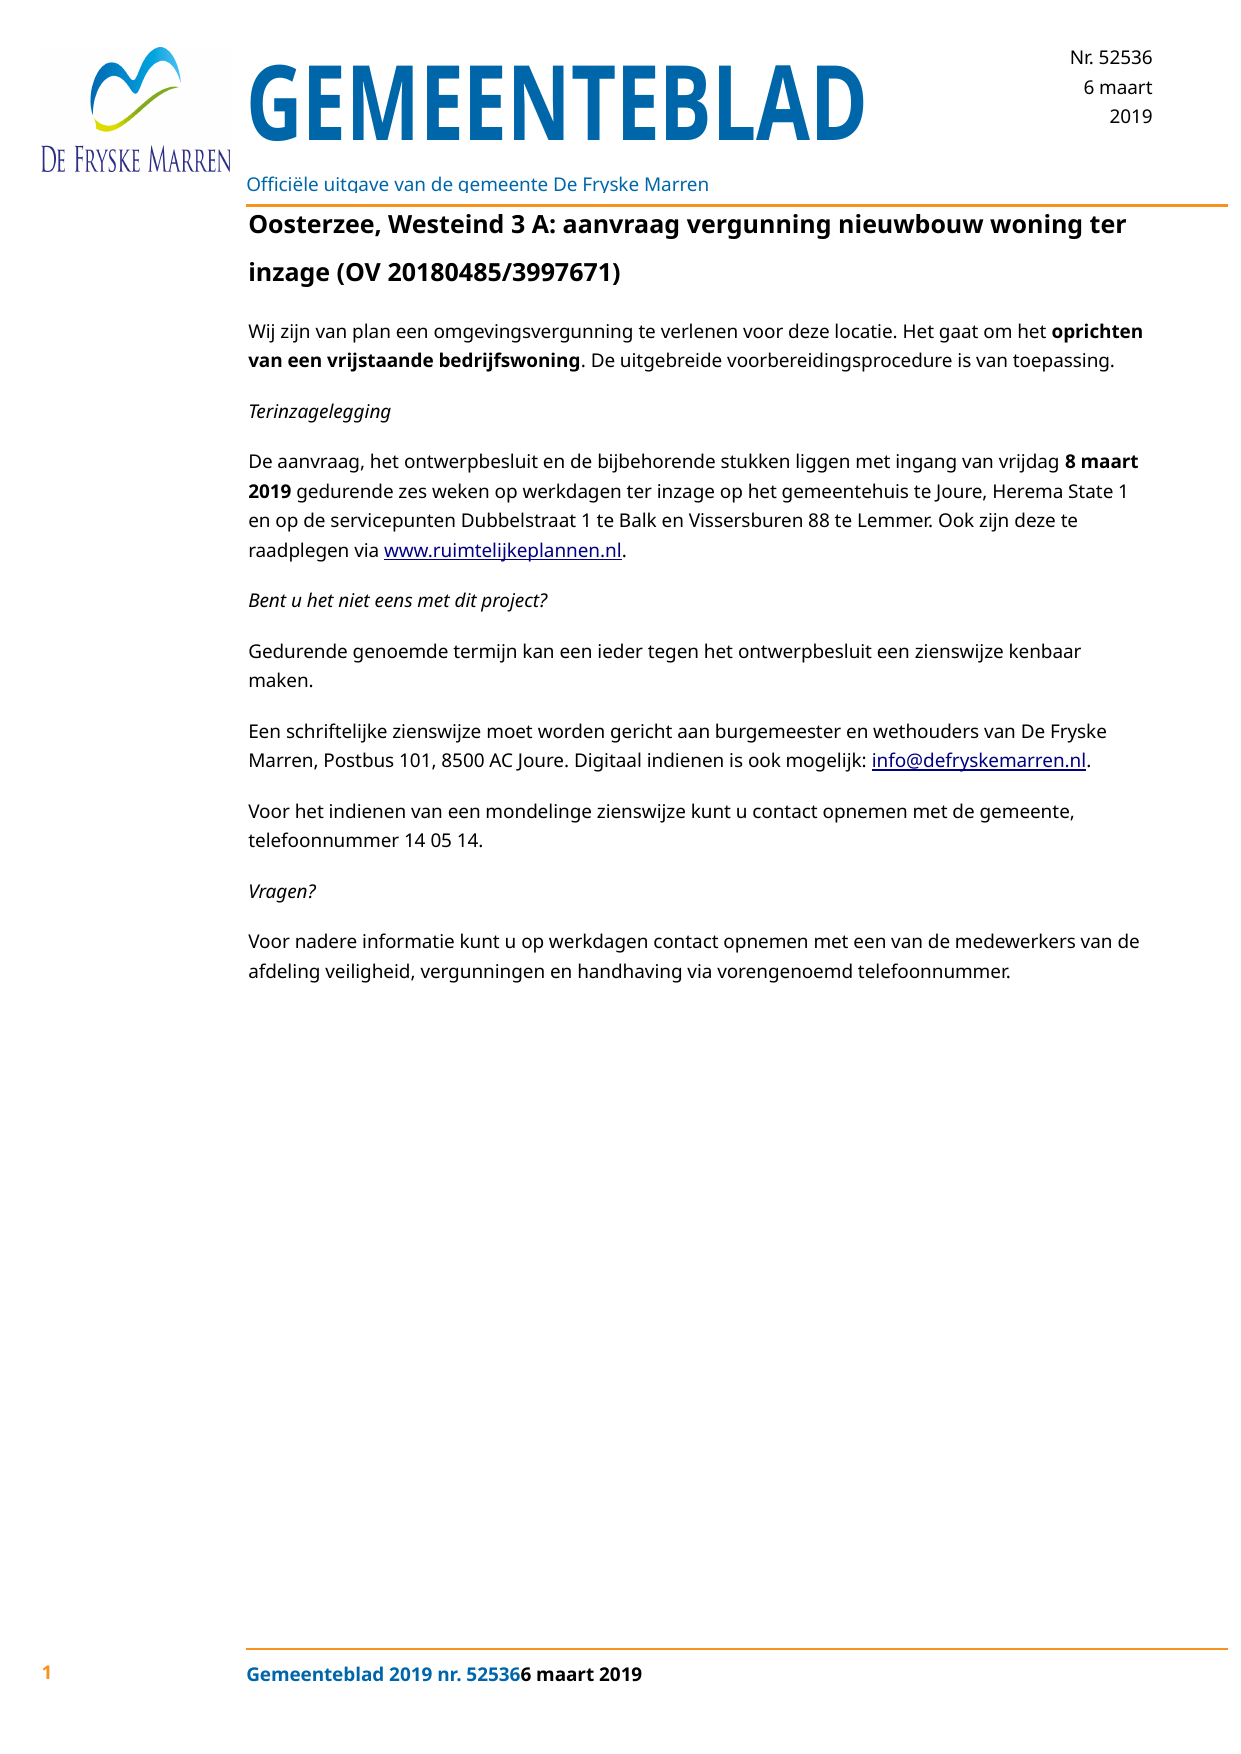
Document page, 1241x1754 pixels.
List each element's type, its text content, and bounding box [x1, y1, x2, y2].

text Wij zijn van plan een omgevingsvergunning te verlenen voor deze locatie. Het gaat om het oprichten van een vrijstaande bedrijfswoning. De uitgebreide voorbereidingsprocedure is van toepassing. [248, 318, 1152, 373]
text Oosterzee, Westeind 3 A: aanvraag vergunning nieuwbouw woning ter inzage (OV 20180485/3997671) [248, 207, 1152, 288]
text Terinzagelegging [248, 398, 1152, 424]
text Voor het indienen van een mondelinge zienswijze kunt u contact opnemen met de gemeente, telefoonnummer 14 05 14. [248, 798, 1152, 853]
text Voor nadere informatie kunt u op werkdagen contact opnemen met een van de medewerkers van de afdeling veiligheid, vergunningen en handhaving via vorengenoemd telefoonnummer. [248, 928, 1152, 984]
text Bent u het niet eens met dit project? [248, 587, 1152, 613]
text De aanvraag, het ontwerpbesluit en de bijbehorende stukken liggen met ingang van vrijdag 8 maart 2019 gedurende zes weken op werkdagen ter inzage op het gemeentehuis te Joure, Herema State 1 en op de servicepunten Dubbelstraat 1 te Balk en Vissersburen 88 te Lemmer. Ook zijn deze te raadplegen via www.ruimtelijkeplannen.nl. [248, 448, 1152, 563]
picture [41, 47, 231, 172]
text Gedurende genoemde termijn kan een ieder tegen het ontwerpbesluit een zienswijze kenbaar maken. [248, 638, 1152, 693]
text Vragen? [248, 878, 1152, 904]
text Een schriftelijke zienswijze moet worden gericht aan burgemeester en wethouders van De Fryske Marren, Postbus 101, 8500 AC Joure. Digitaal indienen is ook mogelijk: info@defryskemarren.nl. [248, 718, 1152, 773]
